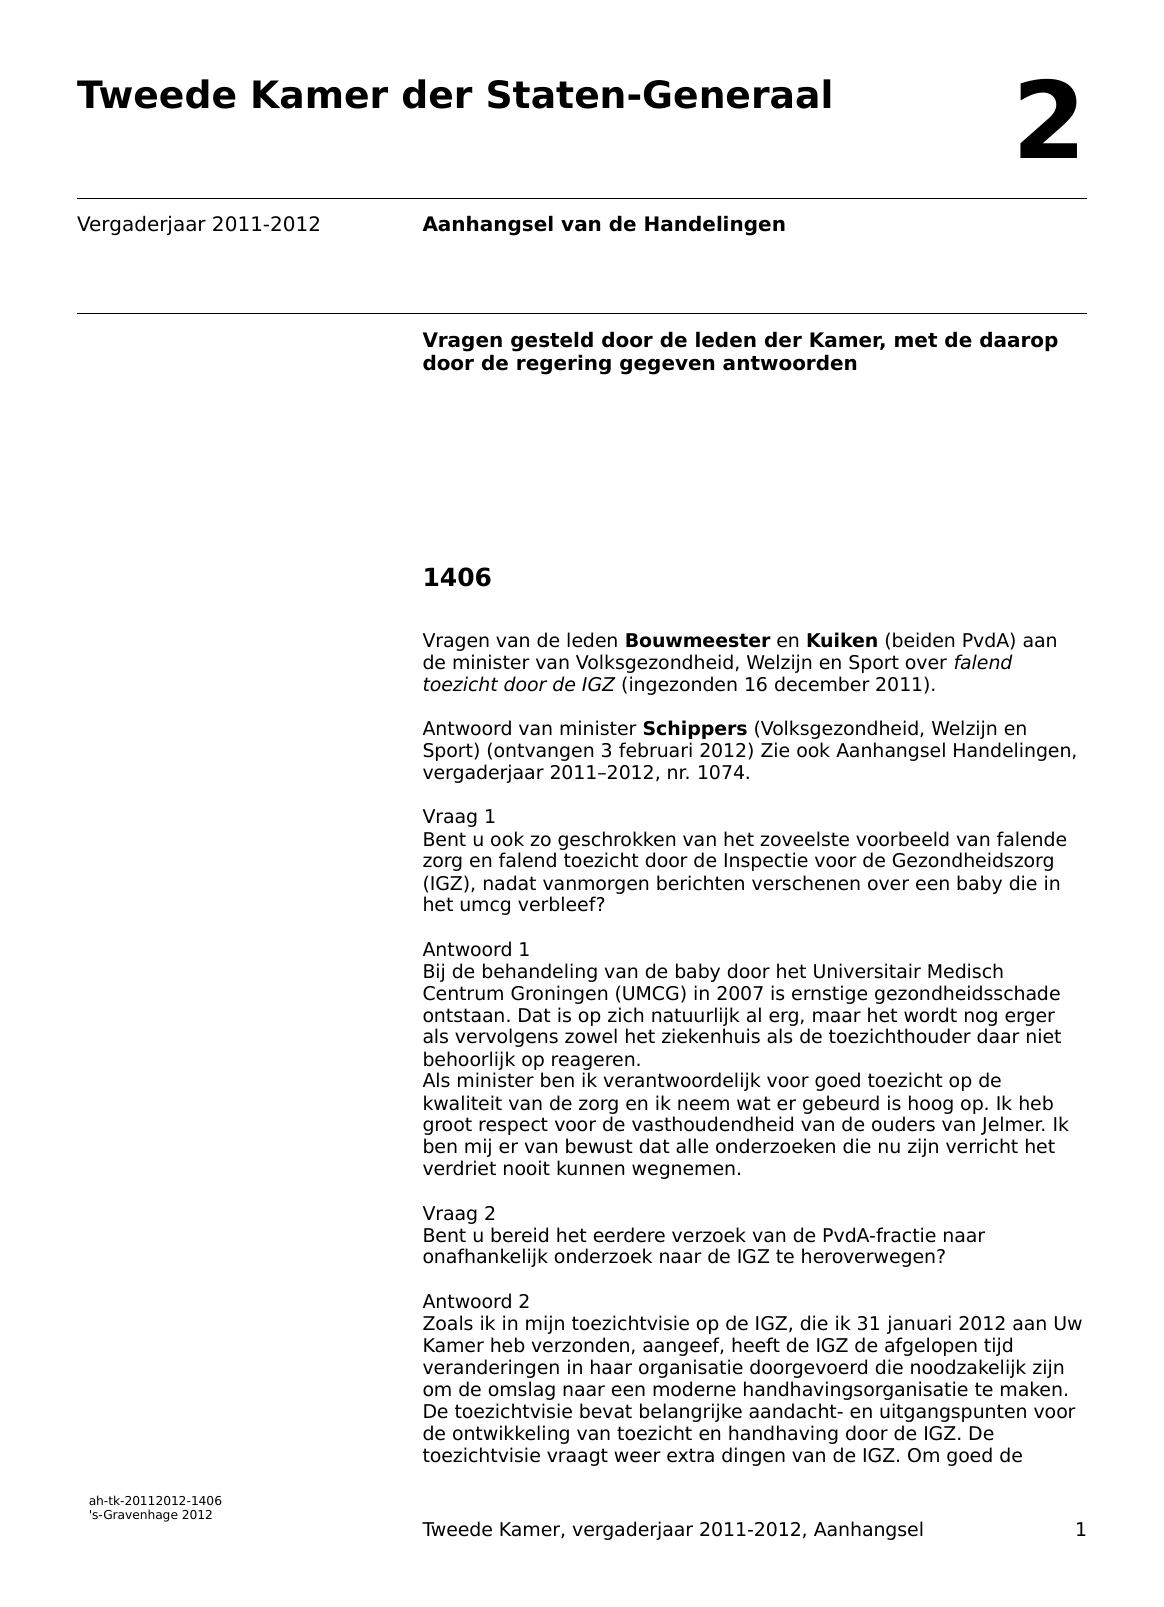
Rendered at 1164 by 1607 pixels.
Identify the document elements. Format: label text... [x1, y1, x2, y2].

text ah-tk-20112012-1406 [88, 1494, 323, 1508]
table_header 2 [886, 59, 1087, 198]
table_header Tweede Kamer der Staten-Generaal [77, 59, 886, 198]
text Antwoord 1 [422, 938, 1087, 961]
table_cell Vergaderjaar 2011-2012 [77, 199, 422, 313]
text Vragen van de leden Bouwmeester en Kuiken (beiden PvdA) aan de minister van Volksgezondheid, Welzijn en Sport over falend toezicht door de IGZ (ingezonden 16 december 2011). [422, 630, 1087, 696]
table_cell [77, 314, 422, 375]
text Bij de behandeling van de baby door het Universitair Medisch Centrum Groningen (UMCG) in 2007 is ernstige gezondheidsschade ontstaan. Dat is op zich natuurlijk al erg, maar het wordt nog erger als vervolgens zowel het ziekenhuis als de toezichthouder daar niet behoorlijk op reageren. [422, 961, 1087, 1070]
text Antwoord 2 [422, 1291, 1087, 1313]
text Bent u ook zo geschrokken van het zoveelste voorbeeld van falende zorg en falend toezicht door de Inspectie voor de Gezondheidszorg (IGZ), nadat vanmorgen berichten verschenen over een baby die in het umcg verbleef? [422, 828, 1087, 916]
text Als minister ben ik verantwoordelijk voor goed toezicht op de kwaliteit van de zorg en ik neem wat er gebeurd is hoog op. Ik heb groot respect voor de vasthoudendheid van de ouders van Jelmer. Ik ben mij er van bewust dat alle onderzoeken die nu zijn verricht het verdriet nooit kunnen wegnemen. [422, 1070, 1087, 1180]
text Vraag 2 [422, 1202, 1087, 1224]
table_cell Aanhangsel van de Handelingen [422, 199, 1087, 313]
text Zoals ik in mijn toezichtvisie op de IGZ, die ik 31 januari 2012 aan Uw Kamer heb verzonden, aangeef, heeft de IGZ de afgelopen tijd veranderingen in haar organisatie doorgevoerd die noodzakelijk zijn om de omslag naar een moderne handhavingsorganisatie te maken. De toezichtvisie bevat belangrijke aandacht- en uitgangspunten voor de ontwikkeling van toezicht en handhaving door de IGZ. De toezichtvisie vraagt weer extra dingen van de IGZ. Om goed de [422, 1313, 1087, 1466]
text Vraag 1 [422, 806, 1087, 828]
text 1406 [422, 563, 1087, 592]
text 's-Gravenhage 2012 [88, 1508, 323, 1522]
table_cell Vragen gesteld door de leden der Kamer, met de daarop door de regering gegeven antwoorden [422, 314, 1087, 375]
text Antwoord van minister Schippers (Volksgezondheid, Welzijn en Sport) (ontvangen 3 februari 2012) Zie ook Aanhangsel Handelingen, vergaderjaar 2011–2012, nr. 1074. [422, 718, 1087, 784]
text Bent u bereid het eerdere verzoek van de PvdA-fractie naar onafhankelijk onderzoek naar de IGZ te heroverwegen? [422, 1224, 1087, 1268]
